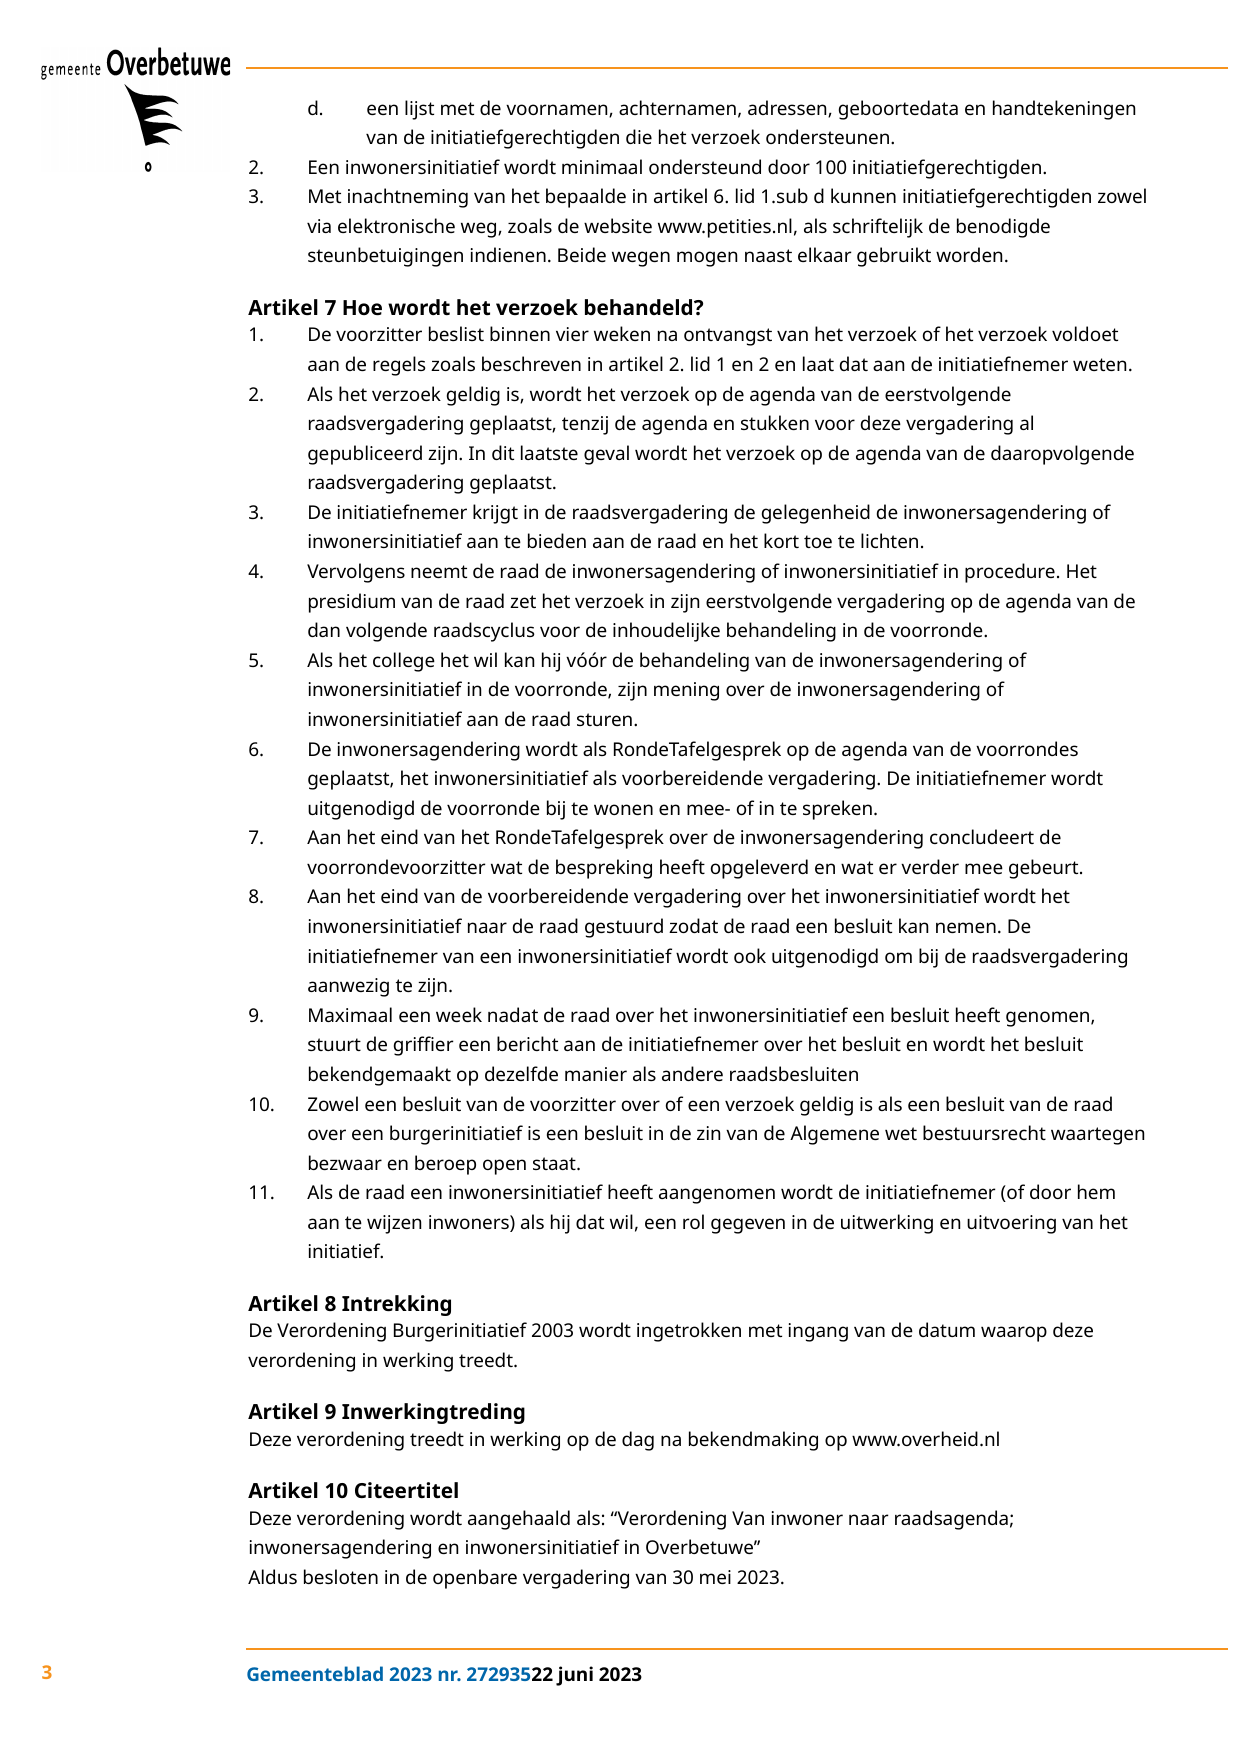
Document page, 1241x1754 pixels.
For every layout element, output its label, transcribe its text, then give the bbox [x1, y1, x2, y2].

list Aan het eind van de voorbereidende vergadering over het inwonersinitiatief wordt het inwonersinitiatief naar de raad gestuurd zodat de raad een besluit kan nemen. De initiatiefnemer van een inwonersinitiatief wordt ook uitgenodigd om bij de raadsvergadering aanwezig te zijn. [248, 884, 1152, 998]
picture [41, 47, 231, 172]
list Zowel een besluit van de voorzitter over of een verzoek geldig is als een besluit van de raad over een burgerinitiatief is een besluit in de zin van de Algemene wet bestuursrecht waartegen bezwaar en beroep open staat. [248, 1091, 1152, 1176]
list Aan het eind van het RondeTafelgesprek over de inwonersagendering concludeert de voorrondevoorzitter wat de bespreking heeft opgeleverd en wat er verder mee gebeurt. [248, 824, 1152, 880]
text Artikel 7 Hoe wordt het verzoek behandeld? [248, 293, 1152, 322]
list Een inwonersinitiatief wordt minimaal ondersteund door 100 initiatiefgerechtigden. [248, 154, 1152, 180]
list een lijst met de voornamen, achternamen, adressen, geboortedata en handtekeningen van de initiatiefgerechtigden die het verzoek ondersteunen. [307, 95, 1152, 150]
list De voorzitter beslist binnen vier weken na ontvangst van het verzoek of het verzoek voldoet aan de regels zoals beschreven in artikel 2. lid 1 en 2 en laat dat aan de initiatiefnemer weten. [248, 322, 1152, 377]
text Aldus besloten in de openbare vergadering van 30 mei 2023. [248, 1564, 1152, 1590]
list De inwonersagendering wordt als RondeTafelgesprek op de agenda van de voorrondes geplaatst, het inwonersinitiatief als voorbereidende vergadering. De initiatiefnemer wordt uitgenodigd de voorronde bij te wonen en mee- of in te spreken. [248, 736, 1152, 821]
text Deze verordening treedt in werking op de dag na bekendmaking op www.overheid.nl [248, 1426, 1152, 1452]
text Deze verordening wordt aangehaald als: “Verordening Van inwoner naar raadsagenda; inwonersagendering en inwonersinitiatief in Overbetuwe’’ [248, 1505, 1152, 1560]
text De Verordening Burgerinitiatief 2003 wordt ingetrokken met ingang van de datum waarop deze verordening in werking treedt. [248, 1317, 1152, 1373]
text Artikel 8 Intrekking [248, 1289, 1152, 1317]
list Als het college het wil kan hij vóór de behandeling van de inwonersagendering of inwonersinitiatief in de voorronde, zijn mening over de inwonersagendering of inwonersinitiatief aan de raad sturen. [248, 647, 1152, 732]
text Artikel 9 Inwerkingtreding [248, 1397, 1152, 1426]
list Als het verzoek geldig is, wordt het verzoek op de agenda van de eerstvolgende raadsvergadering geplaatst, tenzij de agenda en stukken voor deze vergadering al gepubliceerd zijn. In dit laatste geval wordt het verzoek op de agenda van de daaropvolgende raadsvergadering geplaatst. [248, 381, 1152, 495]
list Maximaal een week nadat de raad over het inwonersinitiatief een besluit heeft genomen, stuurt de griffier een bericht aan de initiatiefnemer over het besluit en wordt het besluit bekendgemaakt op dezelfde manier als andere raadsbesluiten [248, 1002, 1152, 1087]
list De initiatiefnemer krijgt in de raadsvergadering de gelegenheid de inwonersagendering of inwonersinitiatief aan te bieden aan de raad en het kort toe te lichten. [248, 499, 1152, 554]
text Artikel 10 Citeertitel [248, 1476, 1152, 1505]
list Vervolgens neemt de raad de inwonersagendering of inwonersinitiatief in procedure. Het presidium van de raad zet het verzoek in zijn eerstvolgende vergadering op de agenda van de dan volgende raadscyclus voor de inhoudelijke behandeling in de voorronde. [248, 558, 1152, 643]
list Met inachtneming van het bepaalde in artikel 6. lid 1.sub d kunnen initiatiefgerechtigden zowel via elektronische weg, zoals de website www.petities.nl, als schriftelijk de benodigde steunbetuigingen indienen. Beide wegen mogen naast elkaar gebruikt worden. [248, 183, 1152, 268]
list Als de raad een inwonersinitiatief heeft aangenomen wordt de initiatiefnemer (of door hem aan te wijzen inwoners) als hij dat wil, een rol gegeven in de uitwerking en uitvoering van het initiatief. [248, 1179, 1152, 1264]
